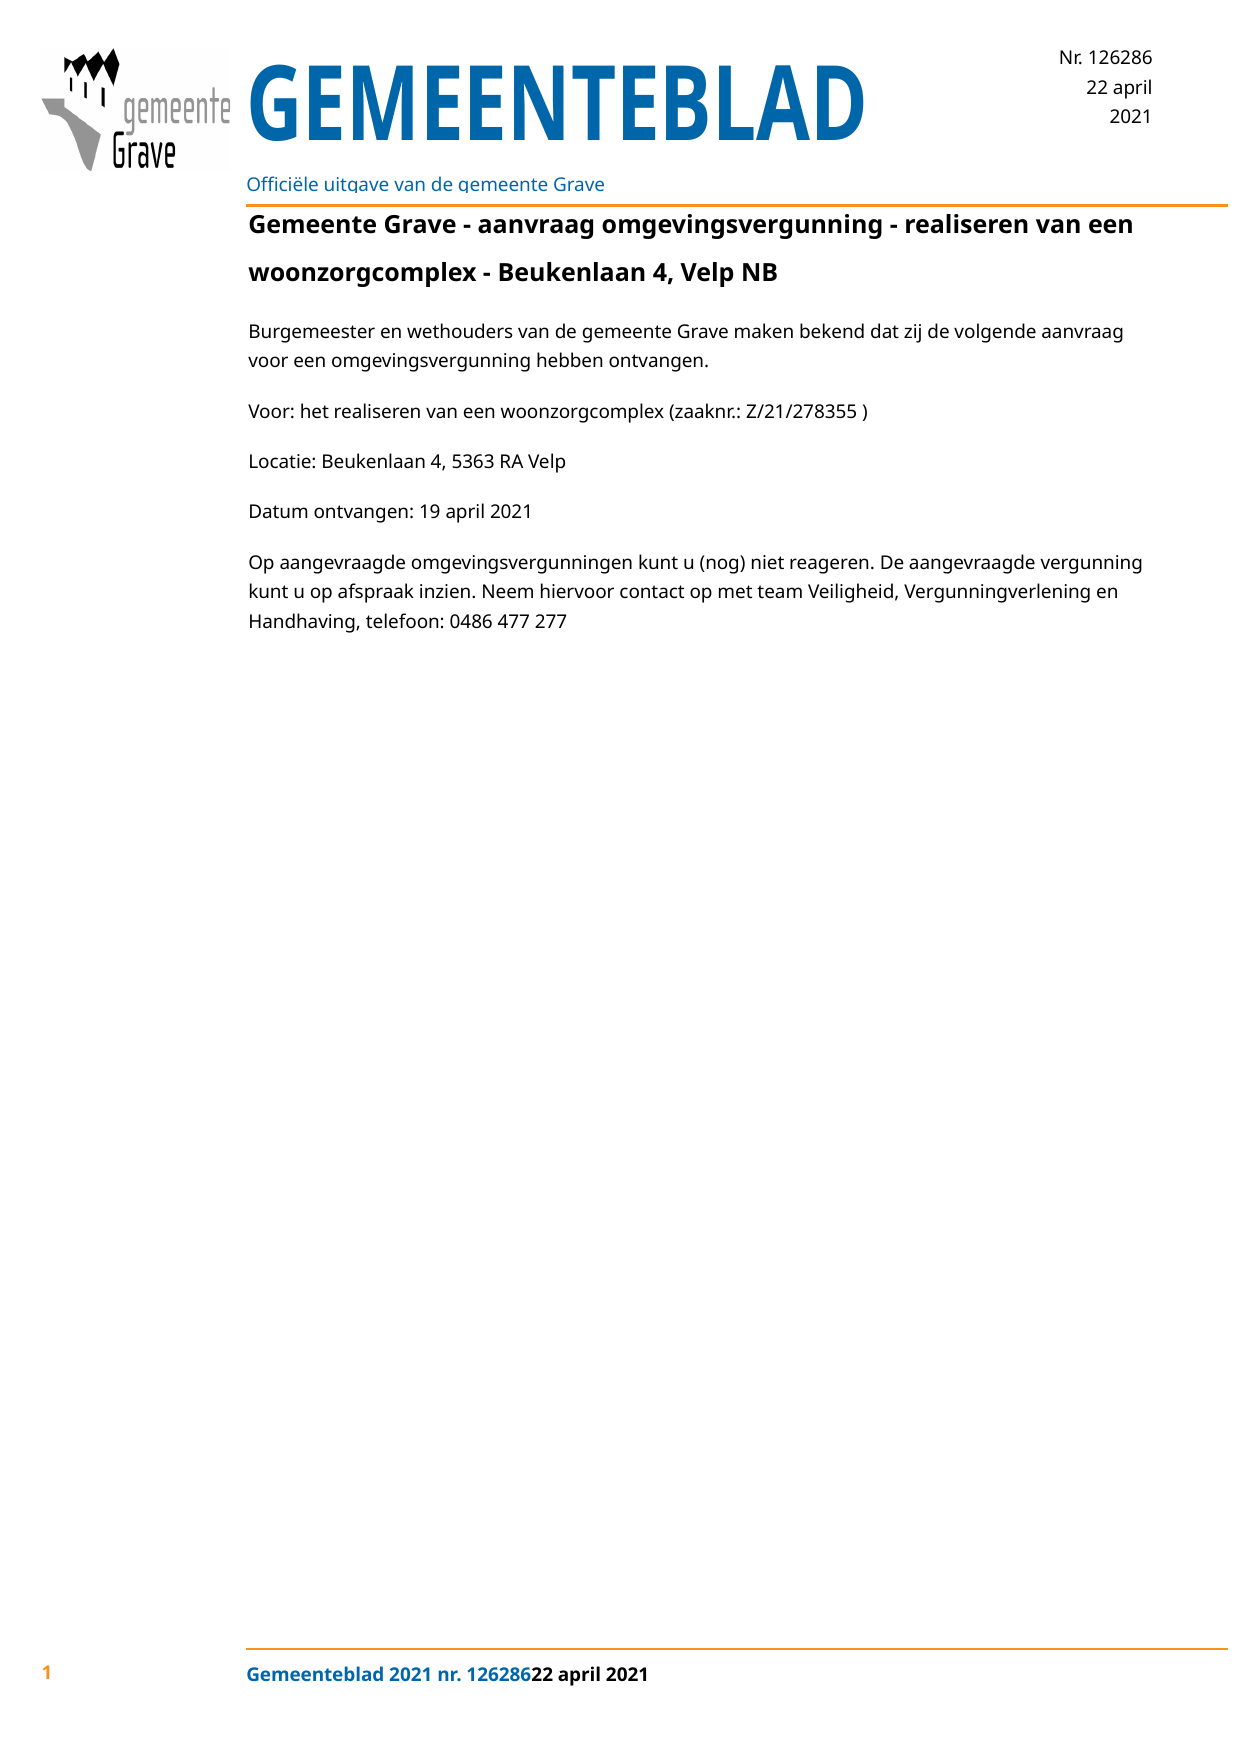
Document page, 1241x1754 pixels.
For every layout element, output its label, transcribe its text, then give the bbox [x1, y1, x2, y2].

text Datum ontvangen: 19 april 2021 [248, 499, 1152, 524]
text Locatie: Beukenlaan 4, 5363 RA Velp [248, 448, 1152, 474]
picture [41, 47, 231, 172]
text Gemeente Grave - aanvraag omgevingsvergunning - realiseren van een woonzorgcomplex - Beukenlaan 4, Velp NB [248, 207, 1152, 288]
text Burgemeester en wethouders van de gemeente Grave maken bekend dat zij de volgende aanvraag voor een omgevingsvergunning hebben ontvangen. [248, 318, 1152, 373]
text Op aangevraagde omgevingsvergunningen kunt u (nog) niet reageren. De aangevraagde vergunning kunt u op afspraak inzien. Neem hiervoor contact op met team Veiligheid, Vergunningverlening en Handhaving, telefoon: 0486 477 277 [248, 549, 1152, 634]
text Voor: het realiseren van een woonzorgcomplex (zaaknr.: Z/21/278355 ) [248, 398, 1152, 424]
